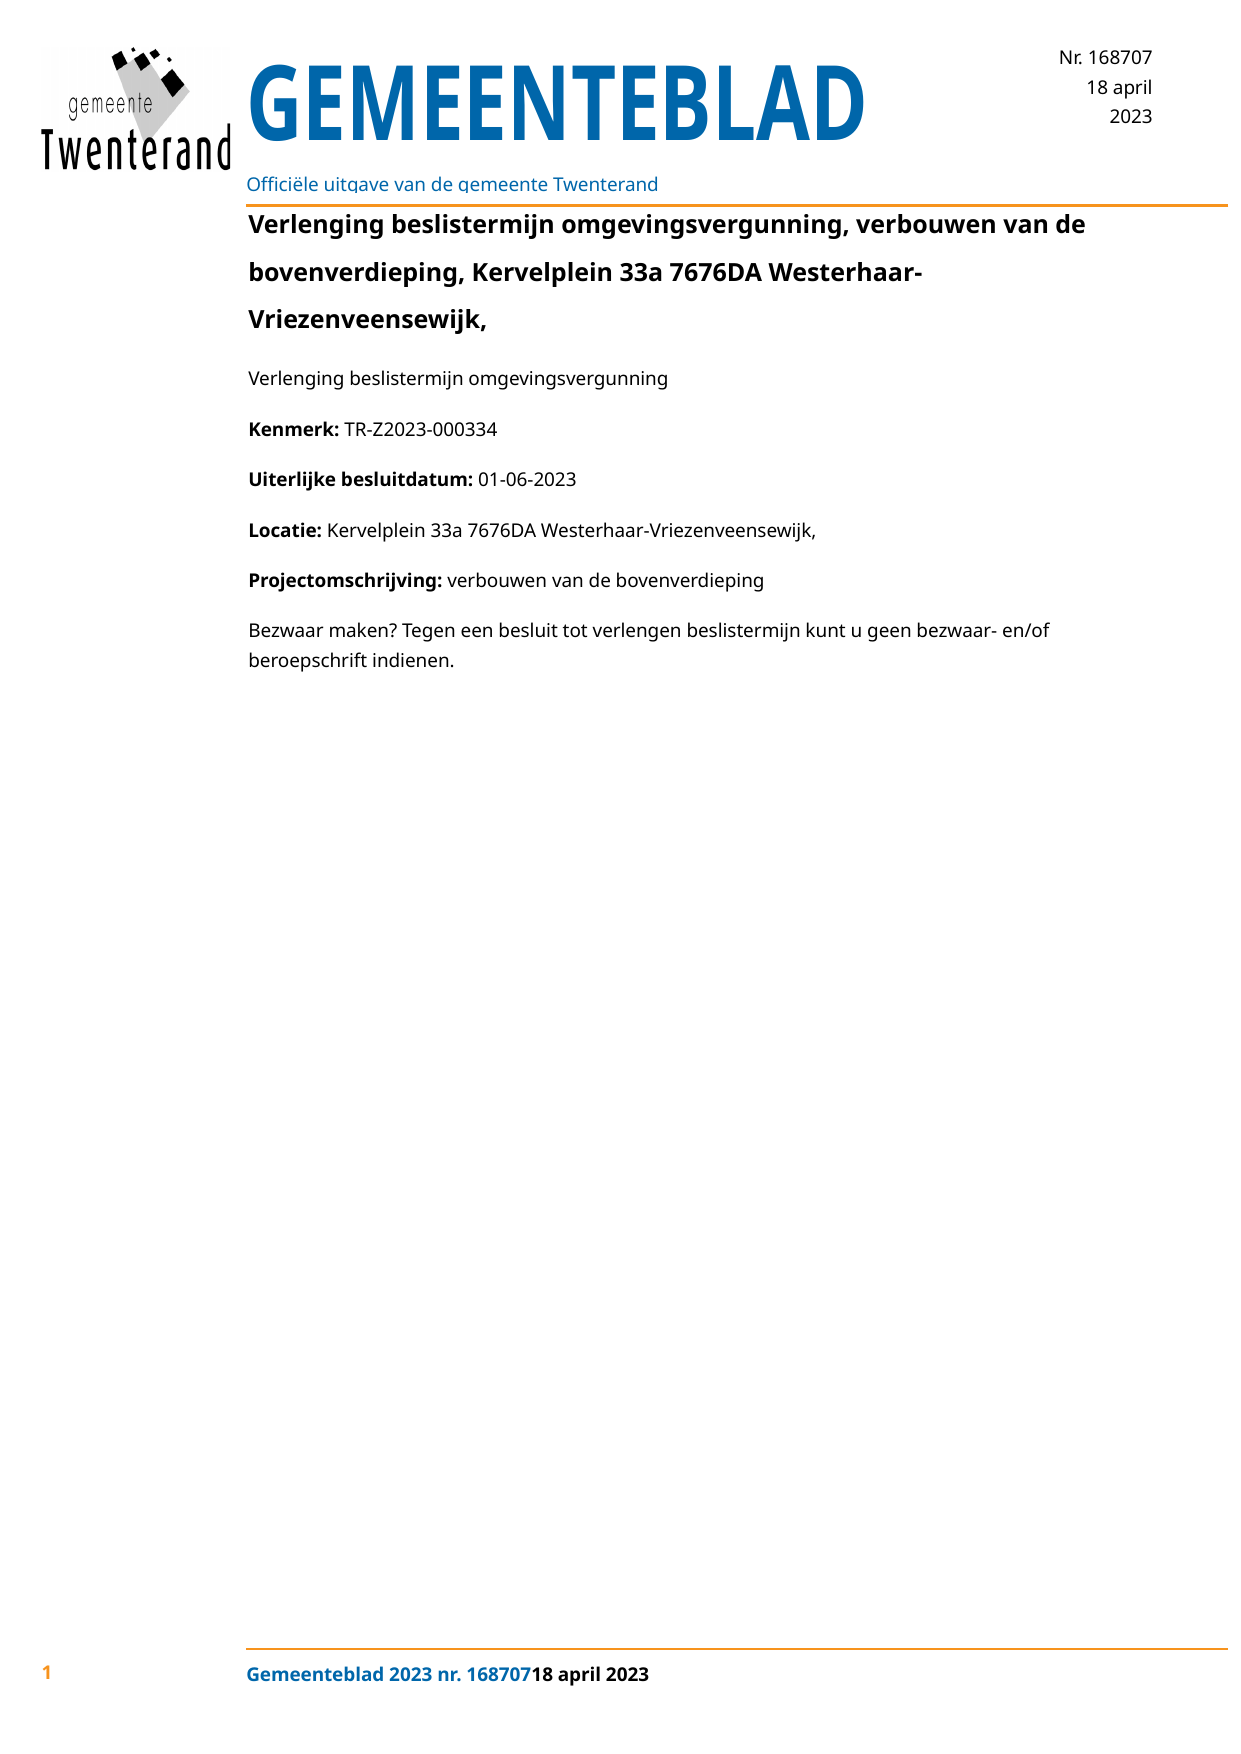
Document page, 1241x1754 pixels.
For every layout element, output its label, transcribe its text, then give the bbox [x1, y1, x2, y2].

text Projectomschrijving: verbouwen van de bovenverdieping [248, 567, 1152, 593]
text Bezwaar maken? Tegen een besluit tot verlengen beslistermijn kunt u geen bezwaar- en/of beroepschrift indienen. [248, 618, 1152, 673]
text Kenmerk: TR-Z2023-000334 [248, 416, 1152, 442]
text Verlenging beslistermijn omgevingsvergunning, verbouwen van de bovenverdieping, Kervelplein 33a 7676DA Westerhaar-Vriezenveensewijk, [248, 207, 1152, 336]
picture [41, 47, 231, 172]
text Locatie: Kervelplein 33a 7676DA Westerhaar-Vriezenveensewijk, [248, 517, 1152, 542]
text Uiterlijke besluitdatum: 01-06-2023 [248, 466, 1152, 492]
text Verlenging beslistermijn omgevingsvergunning [248, 366, 1152, 391]
